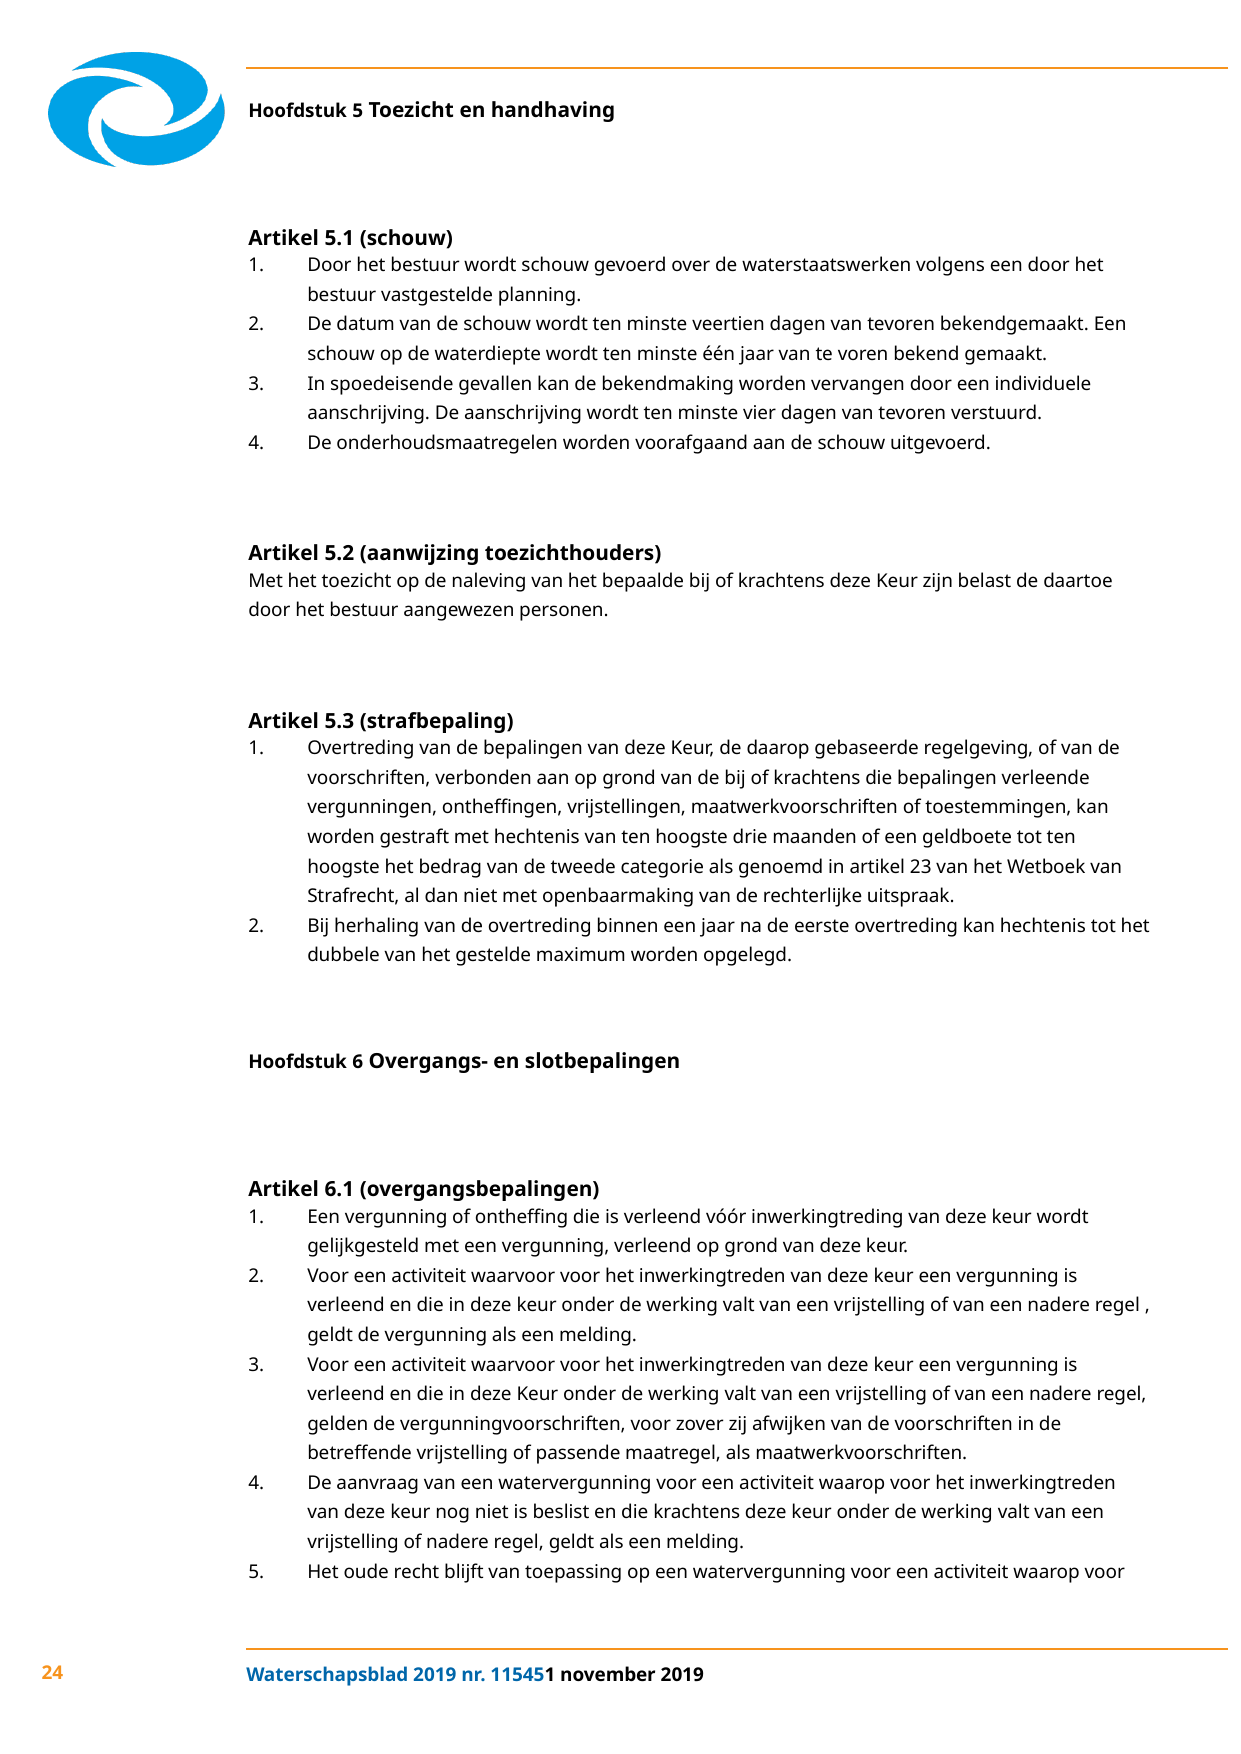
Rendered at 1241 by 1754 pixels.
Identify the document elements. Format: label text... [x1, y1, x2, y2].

list Voor een activiteit waarvoor voor het inwerkingtreden van deze keur een vergunning is verleend en die in deze keur onder de werking valt van een vrijstelling of van een nadere regel , geldt de vergunning als een melding. [248, 1262, 1152, 1347]
list Het oude recht blijft van toepassing op een watervergunning voor een activiteit waarop voor [248, 1558, 1152, 1584]
list Bij herhaling van de overtreding binnen een jaar na de eerste overtreding kan hechtenis tot het dubbele van het gestelde maximum worden opgelegd. [248, 912, 1152, 967]
list De onderhoudsmaatregelen worden voorafgaand aan de schouw uitgevoerd. [248, 429, 1152, 454]
picture [41, 47, 231, 172]
text Artikel 5.3 (strafbepaling) [248, 706, 1152, 734]
text Artikel 5.2 (aanwijzing toezichthouders) [248, 538, 1152, 567]
list In spoedeisende gevallen kan de bekendmaking worden vervangen door een individuele aanschrijving. De aanschrijving wordt ten minste vier dagen van tevoren verstuurd. [248, 370, 1152, 425]
list Door het bestuur wordt schouw gevoerd over de waterstaatswerken volgens een door het bestuur vastgestelde planning. [248, 251, 1152, 307]
text Met het toezicht op de naleving van het bepaalde bij of krachtens deze Keur zijn belast de daartoe door het bestuur aangewezen personen. [248, 567, 1152, 622]
list Voor een activiteit waarvoor voor het inwerkingtreden van deze keur een vergunning is verleend en die in deze Keur onder de werking valt van een vrijstelling of van een nadere regel, gelden de vergunningvoorschriften, voor zover zij afwijken van de voorschriften in de betreffende vrijstelling of passende maatregel, als maatwerkvoorschriften. [248, 1351, 1152, 1465]
list De datum van de schouw wordt ten minste veertien dagen van tevoren bekendgemaakt. Een schouw op de waterdiepte wordt ten minste één jaar van te voren bekend gemaakt. [248, 311, 1152, 366]
text Hoofdstuk 6 Overgangs- en slotbepalingen [248, 1046, 1152, 1075]
text Artikel 6.1 (overgangsbepalingen) [248, 1174, 1152, 1203]
list De aanvraag van een watervergunning voor een activiteit waarop voor het inwerkingtreden van deze keur nog niet is beslist en die krachtens deze keur onder de werking valt van een vrijstelling of nadere regel, geldt als een melding. [248, 1469, 1152, 1554]
list Overtreding van de bepalingen van deze Keur, de daarop gebaseerde regelgeving, of van de voorschriften, verbonden aan op grond van de bij of krachtens die bepalingen verleende vergunningen, ontheffingen, vrijstellingen, maatwerkvoorschriften of toestemmingen, kan worden gestraft met hechtenis van ten hoogste drie maanden of een geldboete tot ten hoogste het bedrag van de tweede categorie als genoemd in artikel 23 van het Wetboek van Strafrecht, al dan niet met openbaarmaking van de rechterlijke uitspraak. [248, 734, 1152, 908]
text Hoofdstuk 5 Toezicht en handhaving [248, 95, 1152, 123]
list Een vergunning of ontheffing die is verleend vóór inwerkingtreding van deze keur wordt gelijkgesteld met een vergunning, verleend op grond van deze keur. [248, 1203, 1152, 1258]
text Artikel 5.1 (schouw) [248, 223, 1152, 251]
